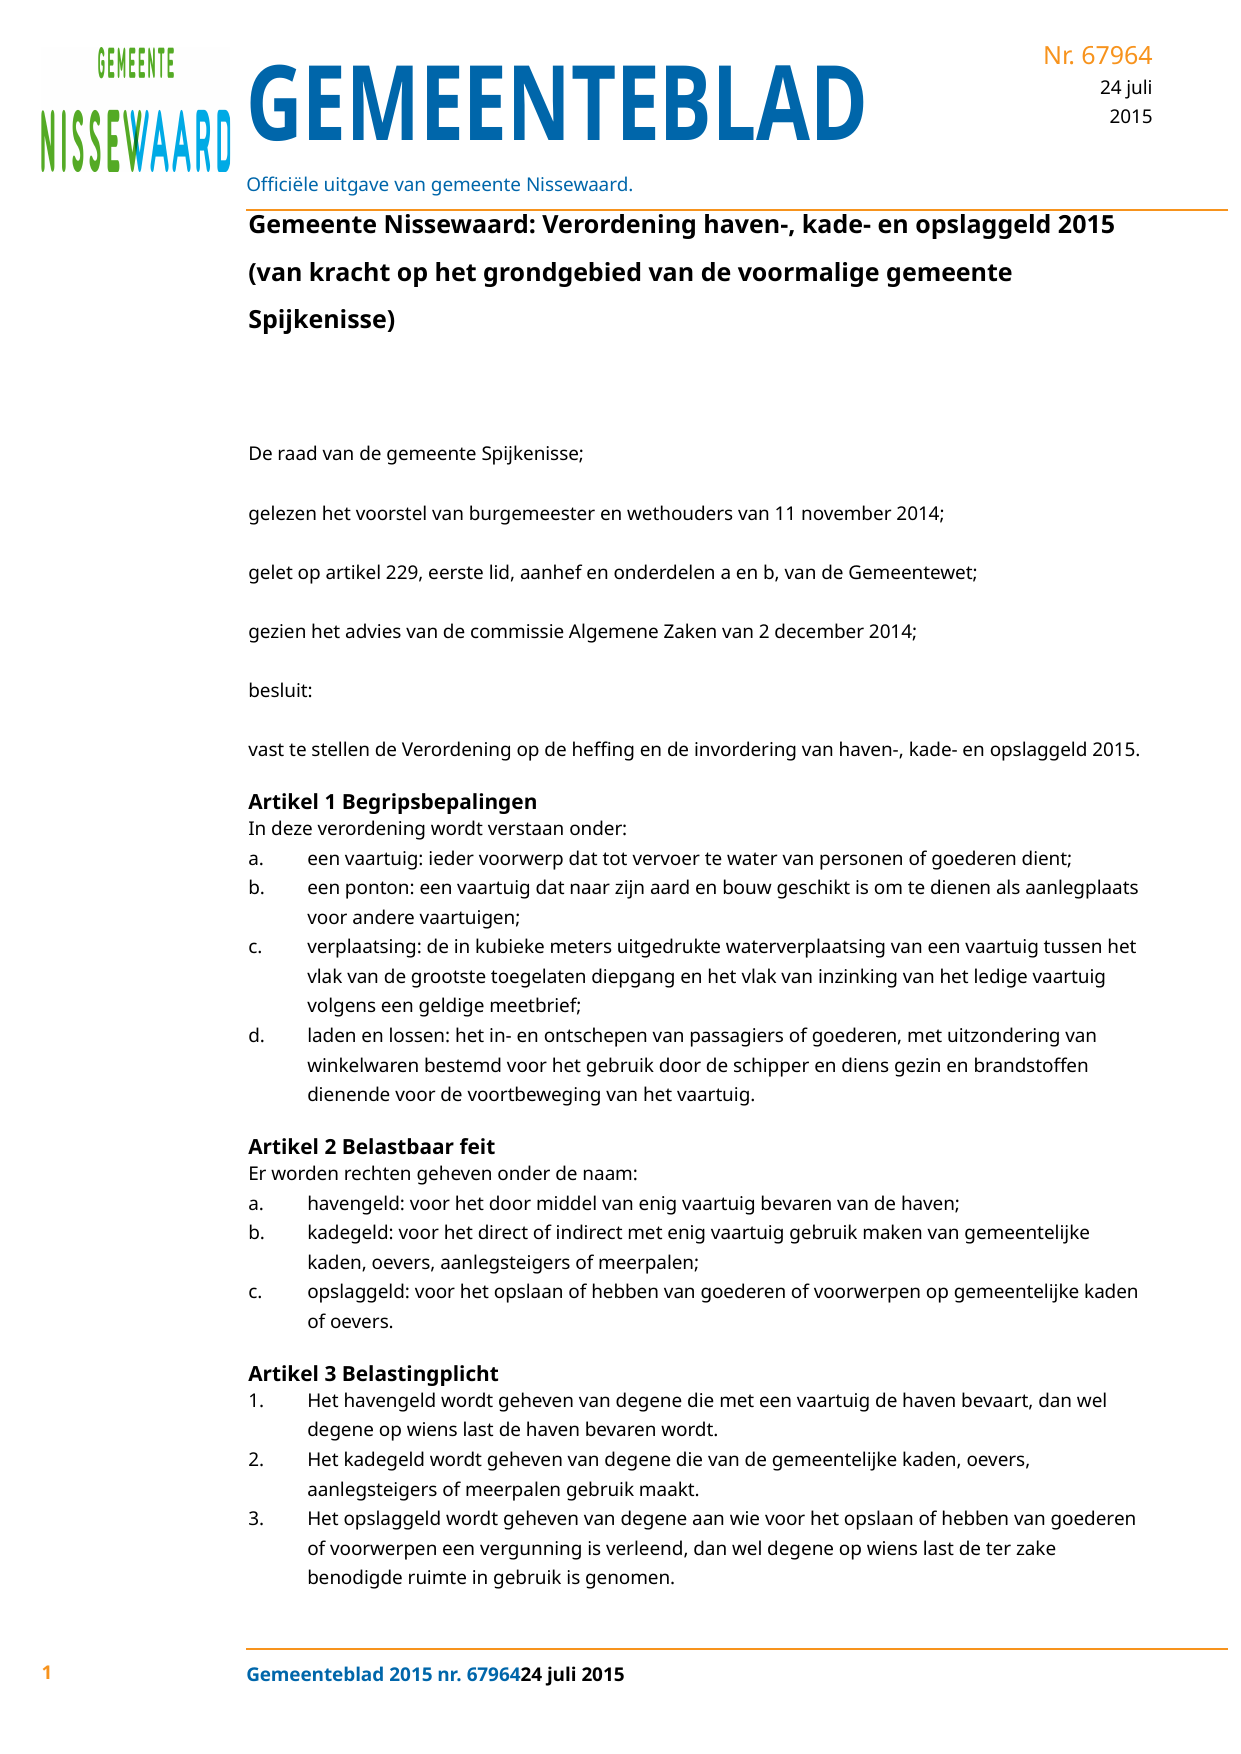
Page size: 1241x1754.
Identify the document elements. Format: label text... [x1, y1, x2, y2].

list een vaartuig: ieder voorwerp dat tot vervoer te water van personen of goederen dient; [248, 845, 1152, 871]
text vast te stellen de Verordening op de heffing en de invordering van haven-, kade- en opslaggeld 2015. [248, 736, 1152, 762]
picture [222, 122, 227, 160]
list Het kadegeld wordt geheven van degene die van de gemeentelijke kaden, oevers, aanlegsteigers of meerpalen gebruik maakt. [248, 1446, 1152, 1502]
text gelet op artikel 229, eerste lid, aanhef en onderdelen a en b, van de Gemeentewet; [248, 559, 1152, 584]
picture [176, 157, 187, 172]
text besluit: [248, 677, 1152, 703]
list laden en lossen: het in- en ontschepen van passagiers of goederen, met uitzondering van winkelwaren bestemd voor het gebruik door de schipper en diens gezin en brandstoffen dienende voor de voortbeweging van het vaartuig. [248, 1022, 1152, 1107]
picture [200, 151, 206, 172]
text gezien het advies van de commissie Algemene Zaken van 2 december 2014; [248, 618, 1152, 644]
text Artikel 2 Belastbaar feit [248, 1132, 1152, 1160]
picture [41, 47, 231, 172]
list Het opslaggeld wordt geheven van degene aan wie voor het opslaan of hebben van goederen of voorwerpen een vergunning is verleend, dan wel degene op wiens last de ter zake benodigde ruimte in gebruik is genomen. [248, 1505, 1152, 1590]
list kadegeld: voor het direct of indirect met enig vaartuig gebruik maken van gemeentelijke kaden, oevers, aanlegsteigers of meerpalen; [248, 1219, 1152, 1275]
list verplaatsing: de in kubieke meters uitgedrukte waterverplaatsing van een vaartuig tussen het vlak van de grootste toegelaten diepgang en het vlak van inzinking van het ledige vaartuig volgens een geldige meetbrief; [248, 933, 1152, 1018]
text In deze verordening wordt verstaan onder: [248, 815, 1152, 841]
list Het havengeld wordt geheven van degene die met een vaartuig de haven bevaart, dan wel degene op wiens last de haven bevaren wordt. [248, 1387, 1152, 1442]
text gelezen het voorstel van burgemeester en wethouders van 11 november 2014; [248, 500, 1152, 525]
text Er worden rechten geheven onder de naam: [248, 1160, 1152, 1186]
list een ponton: een vaartuig dat naar zijn aard en bouw geschikt is om te dienen als aanlegplaats voor andere vaartuigen; [248, 874, 1152, 930]
picture [201, 122, 206, 138]
list havengeld: voor het door middel van enig vaartuig bevaren van de haven; [248, 1190, 1152, 1216]
text De raad van de gemeente Spijkenisse; [248, 441, 1152, 466]
text Gemeente Nissewaard: Verordening haven-, kade- en opslaggeld 2015 (van kracht op het grondgebied van de voormalige gemeente Spijkenisse) [248, 211, 1152, 336]
list opslaggeld: voor het opslaan of hebben van goederen of voorwerpen op gemeentelijke kaden of oevers. [248, 1279, 1152, 1334]
picture [154, 157, 165, 172]
text Artikel 3 Belastingplicht [248, 1359, 1152, 1387]
text Artikel 1 Begripsbepalingen [248, 787, 1152, 815]
